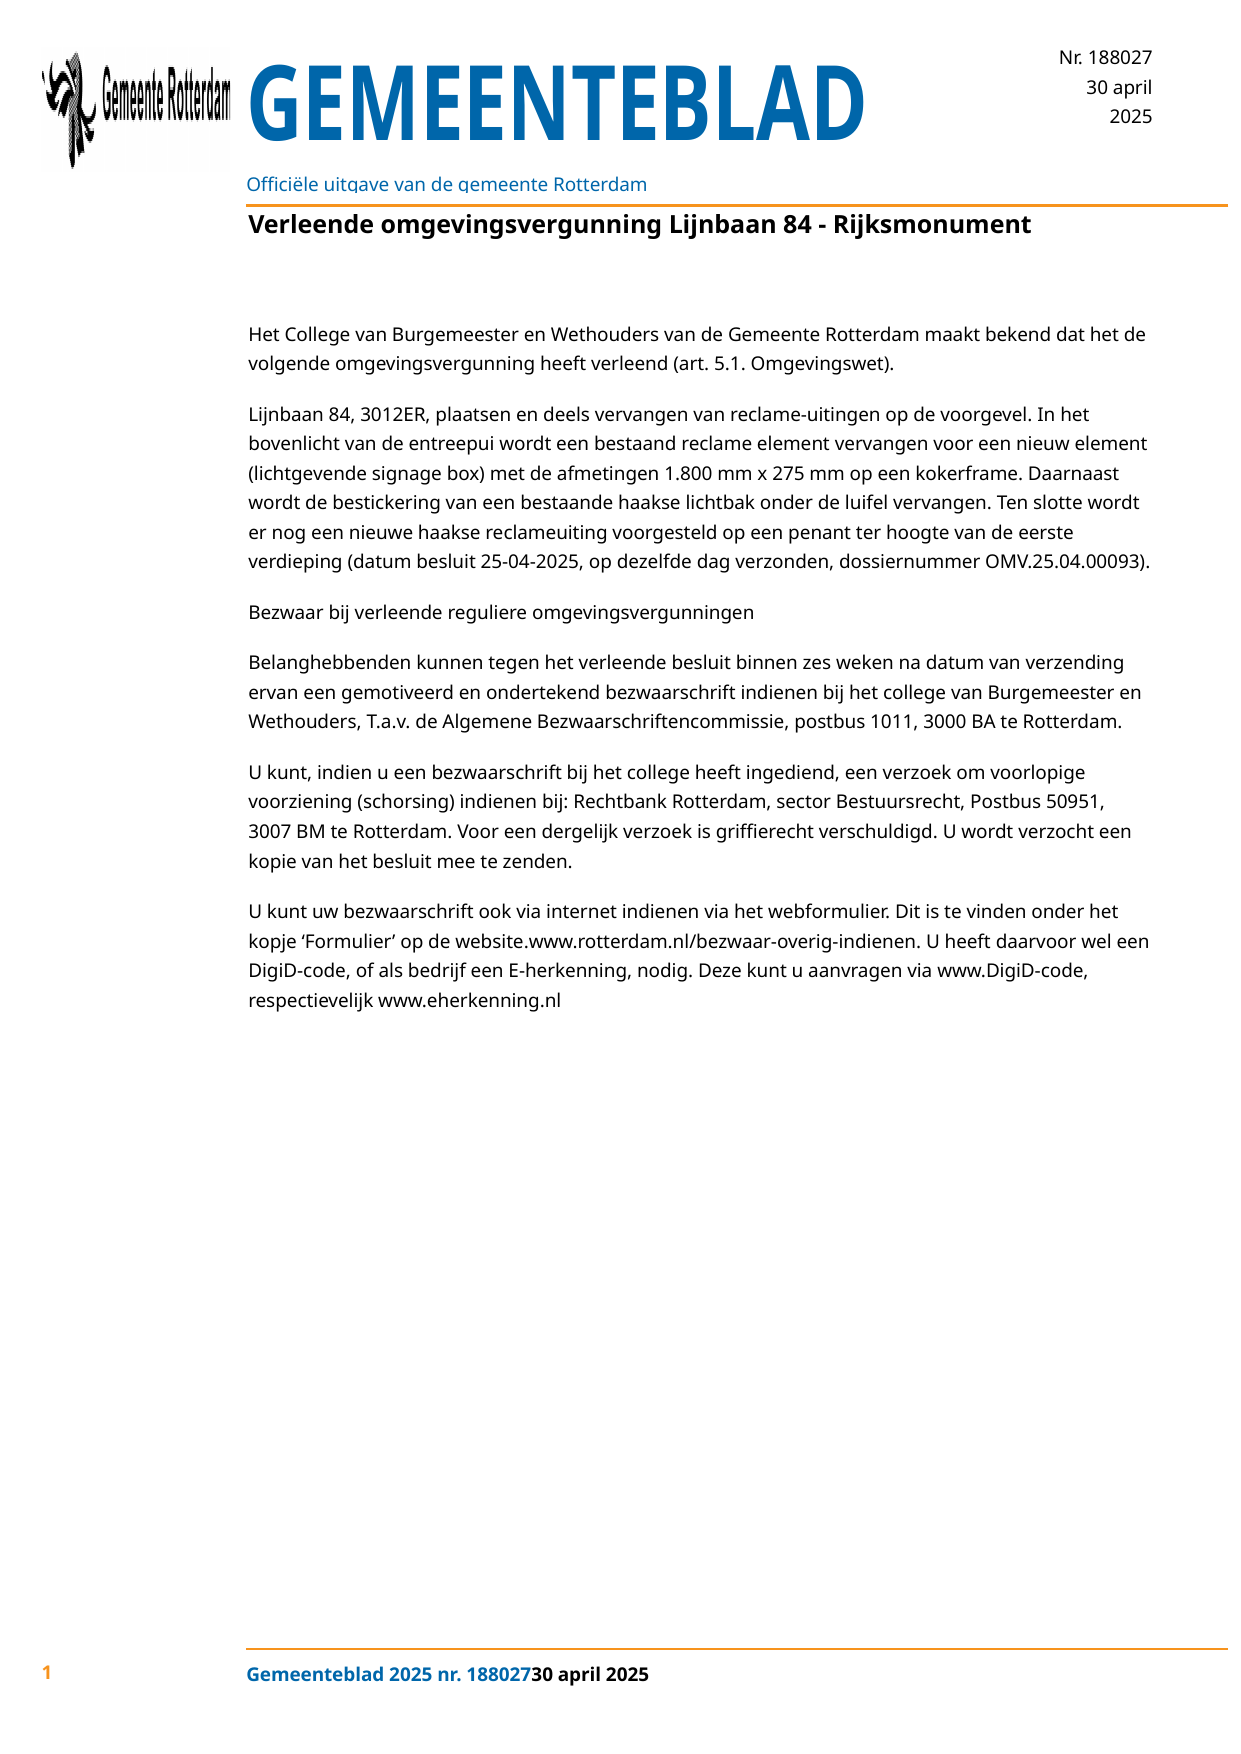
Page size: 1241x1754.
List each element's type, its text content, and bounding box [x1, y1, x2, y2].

text U kunt uw bezwaarschrift ook via internet indienen via het webformulier. Dit is te vinden onder het kopje ‘Formulier’ op de website.www.rotterdam.nl/bezwaar-overig-indienen. U heeft daarvoor wel een DigiD-code, of als bedrijf een E-herkenning, nodig. Deze kunt u aanvragen via www.DigiD-code, respectievelijk www.eherkenning.nl [248, 898, 1152, 1013]
text Lijnbaan 84, 3012ER, plaatsen en deels vervangen van reclame-uitingen op de voorgevel. In het bovenlicht van de entreepui wordt een bestaand reclame element vervangen voor een nieuw element (lichtgevende signage box) met de afmetingen 1.800 mm x 275 mm op een kokerframe. Daarnaast wordt de bestickering van een bestaande haakse lichtbak onder de luifel vervangen. Ten slotte wordt er nog een nieuwe haakse reclameuiting voorgesteld op een penant ter hoogte van de eerste verdieping (datum besluit 25-04-2025, op dezelfde dag verzonden, dossiernummer OMV.25.04.00093). [248, 401, 1152, 574]
text Bezwaar bij verleende reguliere omgevingsvergunningen [248, 599, 1152, 625]
text U kunt, indien u een bezwaarschrift bij het college heeft ingediend, een verzoek om voorlopige voorziening (schorsing) indienen bij: Rechtbank Rotterdam, sector Bestuursrecht, Postbus 50951, 3007 BM te Rotterdam. Voor een dergelijk verzoek is griffierecht verschuldigd. U wordt verzocht een kopie van het besluit mee te zenden. [248, 759, 1152, 873]
text Belanghebbenden kunnen tegen het verleende besluit binnen zes weken na datum van verzending ervan een gemotiveerd en ondertekend bezwaarschrift indienen bij het college van Burgemeester en Wethouders, T.a.v. de Algemene Bezwaarschriftencommissie, postbus 1011, 3000 BA te Rotterdam. [248, 649, 1152, 734]
text Het College van Burgemeester en Wethouders van de Gemeente Rotterdam maakt bekend dat het de volgende omgevingsvergunning heeft verleend (art. 5.1. Omgevingswet). [248, 321, 1152, 376]
picture [41, 47, 231, 172]
text Verleende omgevingsvergunning Lijnbaan 84 - Rijksmonument [248, 207, 1152, 241]
